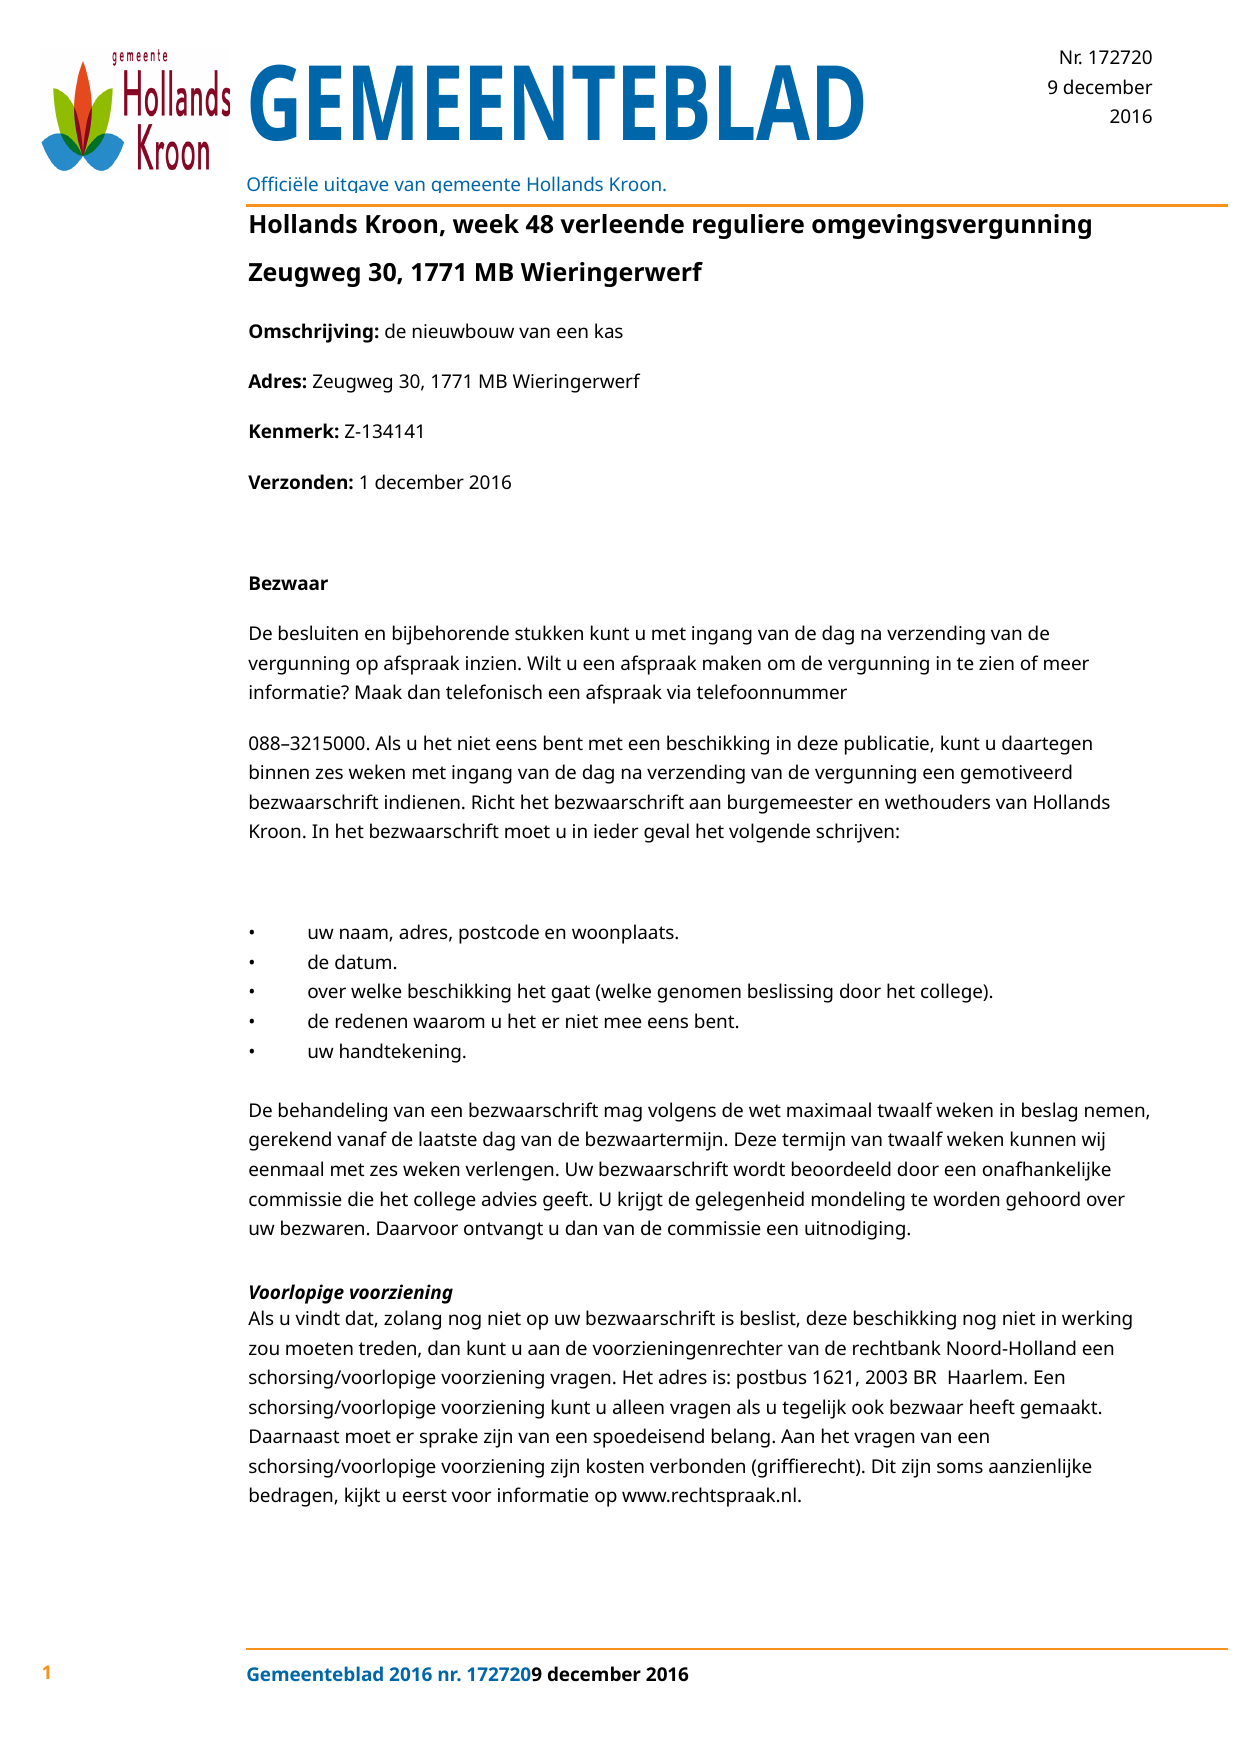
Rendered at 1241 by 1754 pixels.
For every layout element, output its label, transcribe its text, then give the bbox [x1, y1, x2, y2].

text Verzonden: 1 december 2016 [248, 469, 1152, 495]
text Kenmerk: Z-134141 [248, 419, 1152, 444]
text Voorlopige voorziening [248, 1279, 1152, 1305]
list uw naam, adres, postcode en woonplaats. [248, 919, 1152, 945]
text Adres: Zeugweg 30, 1771 MB Wieringerwerf [248, 368, 1152, 394]
picture [41, 47, 231, 172]
text Als u vindt dat, zolang nog niet op uw bezwaarschrift is beslist, deze beschikking nog niet in werking zou moeten treden, dan kunt u aan de voorzieningenrechter van de rechtbank Noord-Holland een schorsing/voorlopige voorziening vragen. Het adres is: postbus 1621, 2003 BR Haarlem. Een schorsing/voorlopige voorziening kunt u alleen vragen als u tegelijk ook bezwaar heeft gemaakt. Daarnaast moet er sprake zijn van een spoedeisend belang. Aan het vragen van een schorsing/voorlopige voorziening zijn kosten verbonden (griffierecht). Dit zijn soms aanzienlijke bedragen, kijkt u eerst voor informatie op www.rechtspraak.nl. [248, 1305, 1152, 1508]
text De besluiten en bijbehorende stukken kunt u met ingang van de dag na verzending van de vergunning op afspraak inzien. Wilt u een afspraak maken om de vergunning in te zien of meer informatie? Maak dan telefonisch een afspraak via telefoonnummer [248, 620, 1152, 705]
text 088–3215000. Als u het niet eens bent met een beschikking in deze publicatie, kunt u daartegen binnen zes weken met ingang van de dag na verzending van de vergunning een gemotiveerd bezwaarschrift indienen. Richt het bezwaarschrift aan burgemeester en wethouders van Hollands Kroon. In het bezwaarschrift moet u in ieder geval het volgende schrijven: [248, 730, 1152, 844]
text Bezwaar [248, 570, 1152, 596]
list over welke beschikking het gaat (welke genomen beslissing door het college). [248, 979, 1152, 1004]
list uw handtekening. [248, 1038, 1152, 1064]
text De behandeling van een bezwaarschrift mag volgens de wet maximaal twaalf weken in beslag nemen, gerekend vanaf de laatste dag van de bezwaartermijn. Deze termijn van twaalf weken kunnen wij eenmaal met zes weken verlengen. Uw bezwaarschrift wordt beoordeeld door een onafhankelijke commissie die het college advies geeft. U krijgt de gelegenheid mondeling te worden gehoord over uw bezwaren. Daarvoor ontvangt u dan van de commissie een uitnodiging. [248, 1097, 1152, 1241]
text Hollands Kroon, week 48 verleende reguliere omgevingsvergunning Zeugweg 30, 1771 MB Wieringerwerf [248, 207, 1152, 288]
list de datum. [248, 949, 1152, 975]
text Omschrijving: de nieuwbouw van een kas [248, 318, 1152, 344]
list de redenen waarom u het er niet mee eens bent. [248, 1008, 1152, 1034]
